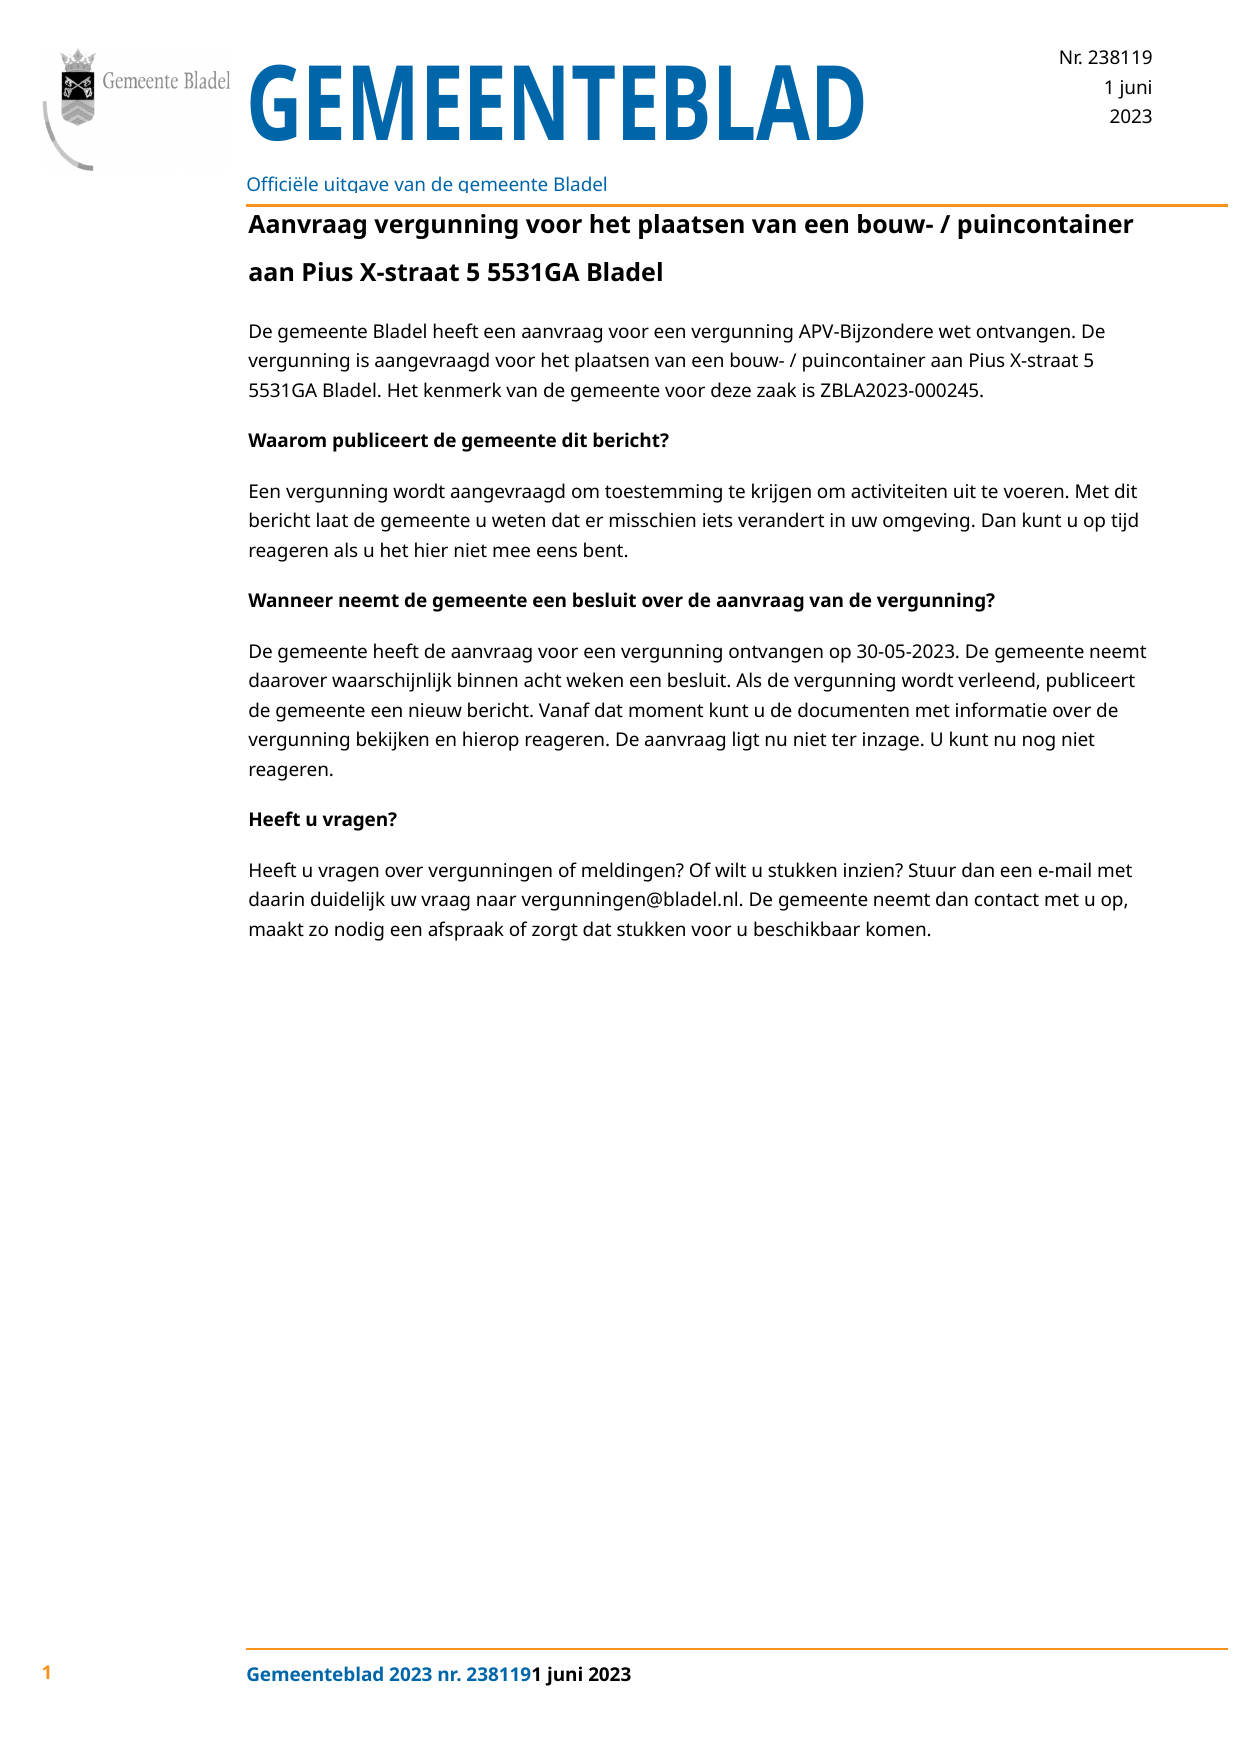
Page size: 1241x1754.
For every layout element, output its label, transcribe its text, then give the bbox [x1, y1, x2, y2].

text De gemeente heeft de aanvraag voor een vergunning ontvangen op 30-05-2023. De gemeente neemt daarover waarschijnlijk binnen acht weken een besluit. Als de vergunning wordt verleend, publiceert de gemeente een nieuw bericht. Vanaf dat moment kunt u de documenten met informatie over de vergunning bekijken en hierop reageren. De aanvraag ligt nu niet ter inzage. U kunt nu nog niet reageren. [248, 638, 1152, 782]
text Een vergunning wordt aangevraagd om toestemming te krijgen om activiteiten uit te voeren. Met dit bericht laat de gemeente u weten dat er misschien iets verandert in uw omgeving. Dan kunt u op tijd reageren als u het hier niet mee eens bent. [248, 478, 1152, 563]
text Heeft u vragen over vergunningen of meldingen? Of wilt u stukken inzien? Stuur dan een e-mail met daarin duidelijk uw vraag naar vergunningen@bladel.nl. De gemeente neemt dan contact met u op, maakt zo nodig een afspraak of zorgt dat stukken voor u beschikbaar komen. [248, 857, 1152, 942]
text Wanneer neemt de gemeente een besluit over de aanvraag van de vergunning? [248, 587, 1152, 613]
picture [41, 47, 231, 172]
text Heeft u vragen? [248, 807, 1152, 832]
text Waarom publiceert de gemeente dit bericht? [248, 427, 1152, 453]
text Aanvraag vergunning voor het plaatsen van een bouw- / puincontainer aan Pius X-straat 5 5531GA Bladel [248, 207, 1152, 288]
text De gemeente Bladel heeft een aanvraag voor een vergunning APV-Bijzondere wet ontvangen. De vergunning is aangevraagd voor het plaatsen van een bouw- / puincontainer aan Pius X-straat 5 5531GA Bladel. Het kenmerk van de gemeente voor deze zaak is ZBLA2023-000245. [248, 318, 1152, 403]
